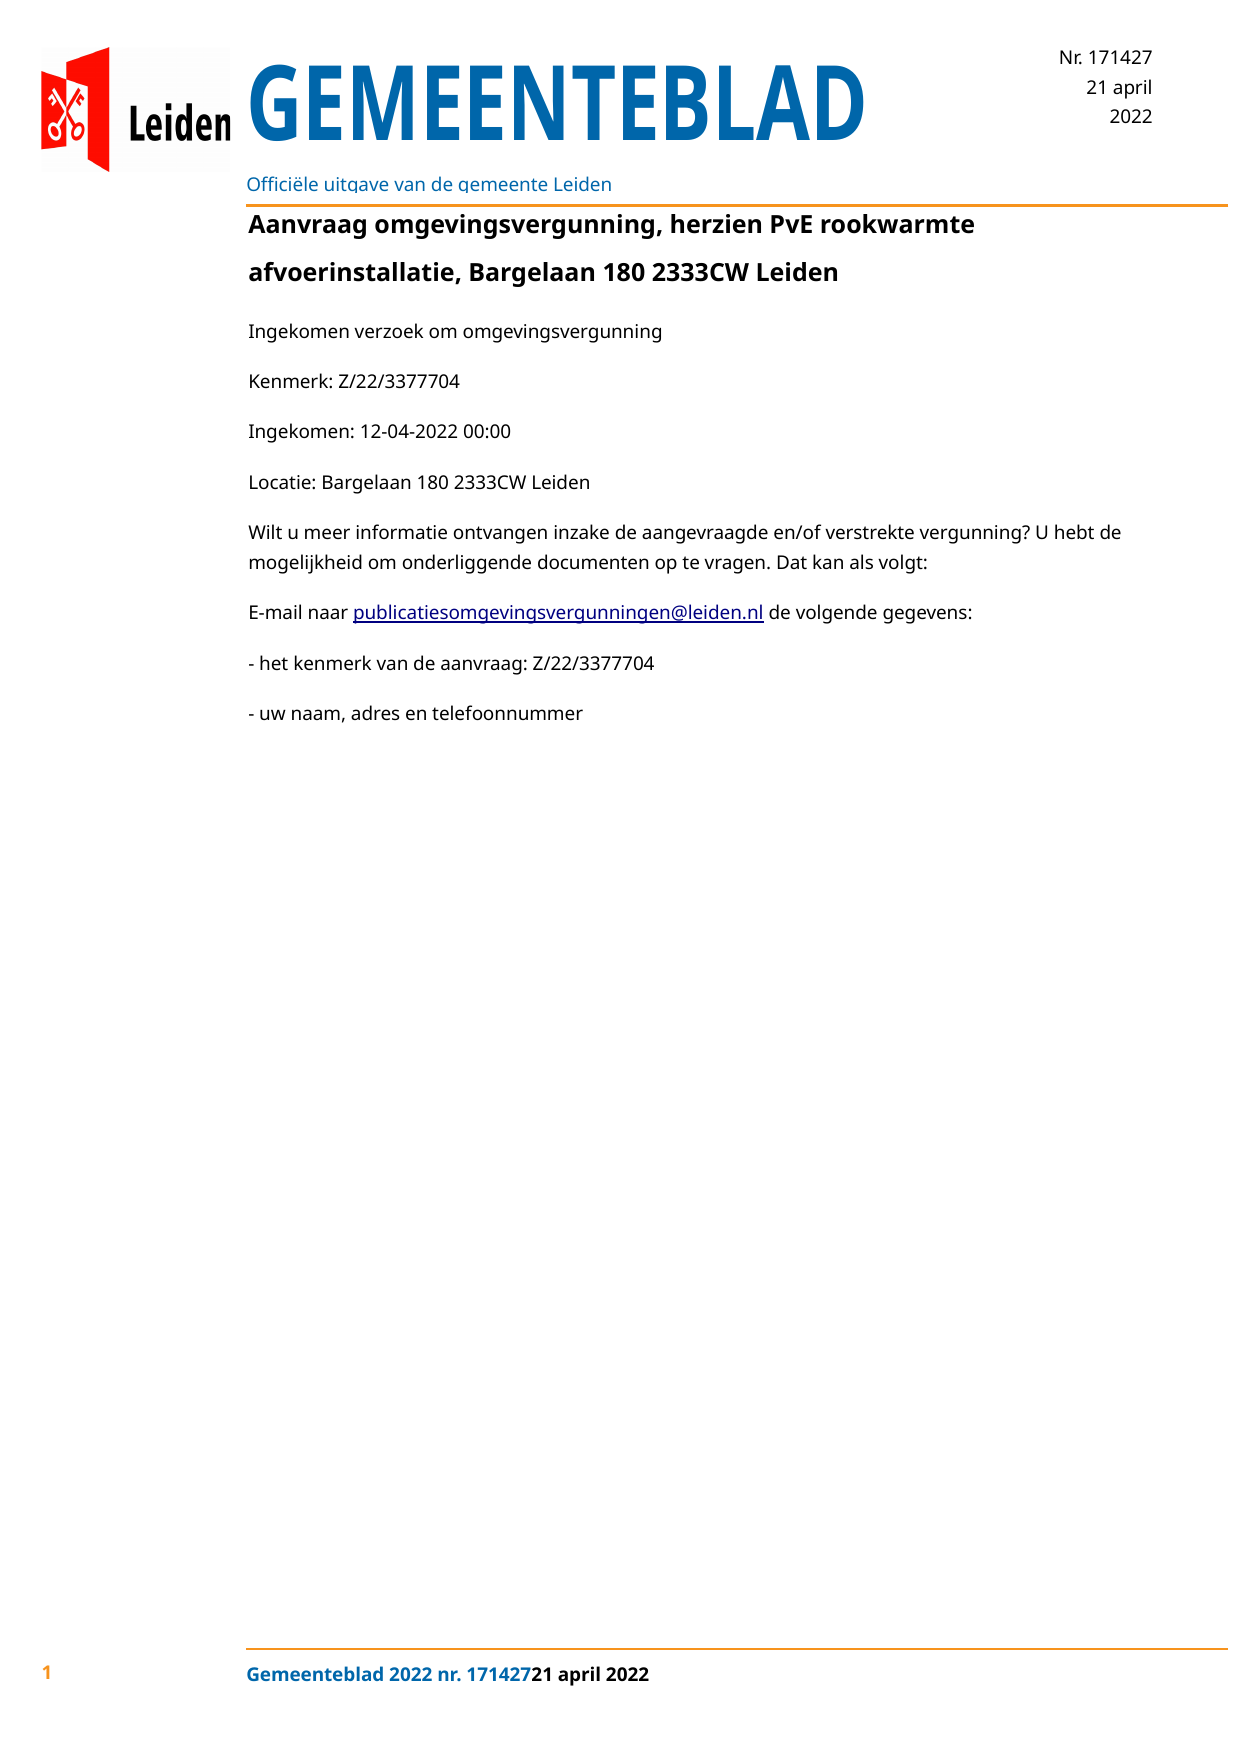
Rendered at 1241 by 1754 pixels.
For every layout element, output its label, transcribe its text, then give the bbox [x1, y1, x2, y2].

text Kenmerk: Z/22/3377704 [248, 368, 1152, 394]
text Aanvraag omgevingsvergunning, herzien PvE rookwarmte afvoerinstallatie, Bargelaan 180 2333CW Leiden [248, 207, 1152, 288]
text - het kenmerk van de aanvraag: Z/22/3377704 [248, 650, 1152, 676]
text Wilt u meer informatie ontvangen inzake de aangevraagde en/of verstrekte vergunning? U hebt de mogelijkheid om onderliggende documenten op te vragen. Dat kan als volgt: [248, 519, 1152, 575]
picture [41, 47, 231, 172]
text Locatie: Bargelaan 180 2333CW Leiden [248, 469, 1152, 495]
text Ingekomen verzoek om omgevingsvergunning [248, 318, 1152, 344]
text Ingekomen: 12-04-2022 00:00 [248, 419, 1152, 444]
text - uw naam, adres en telefoonnummer [248, 700, 1152, 726]
text E-mail naar publicatiesomgevingsvergunningen@leiden.nl de volgende gegevens: [248, 599, 1152, 625]
